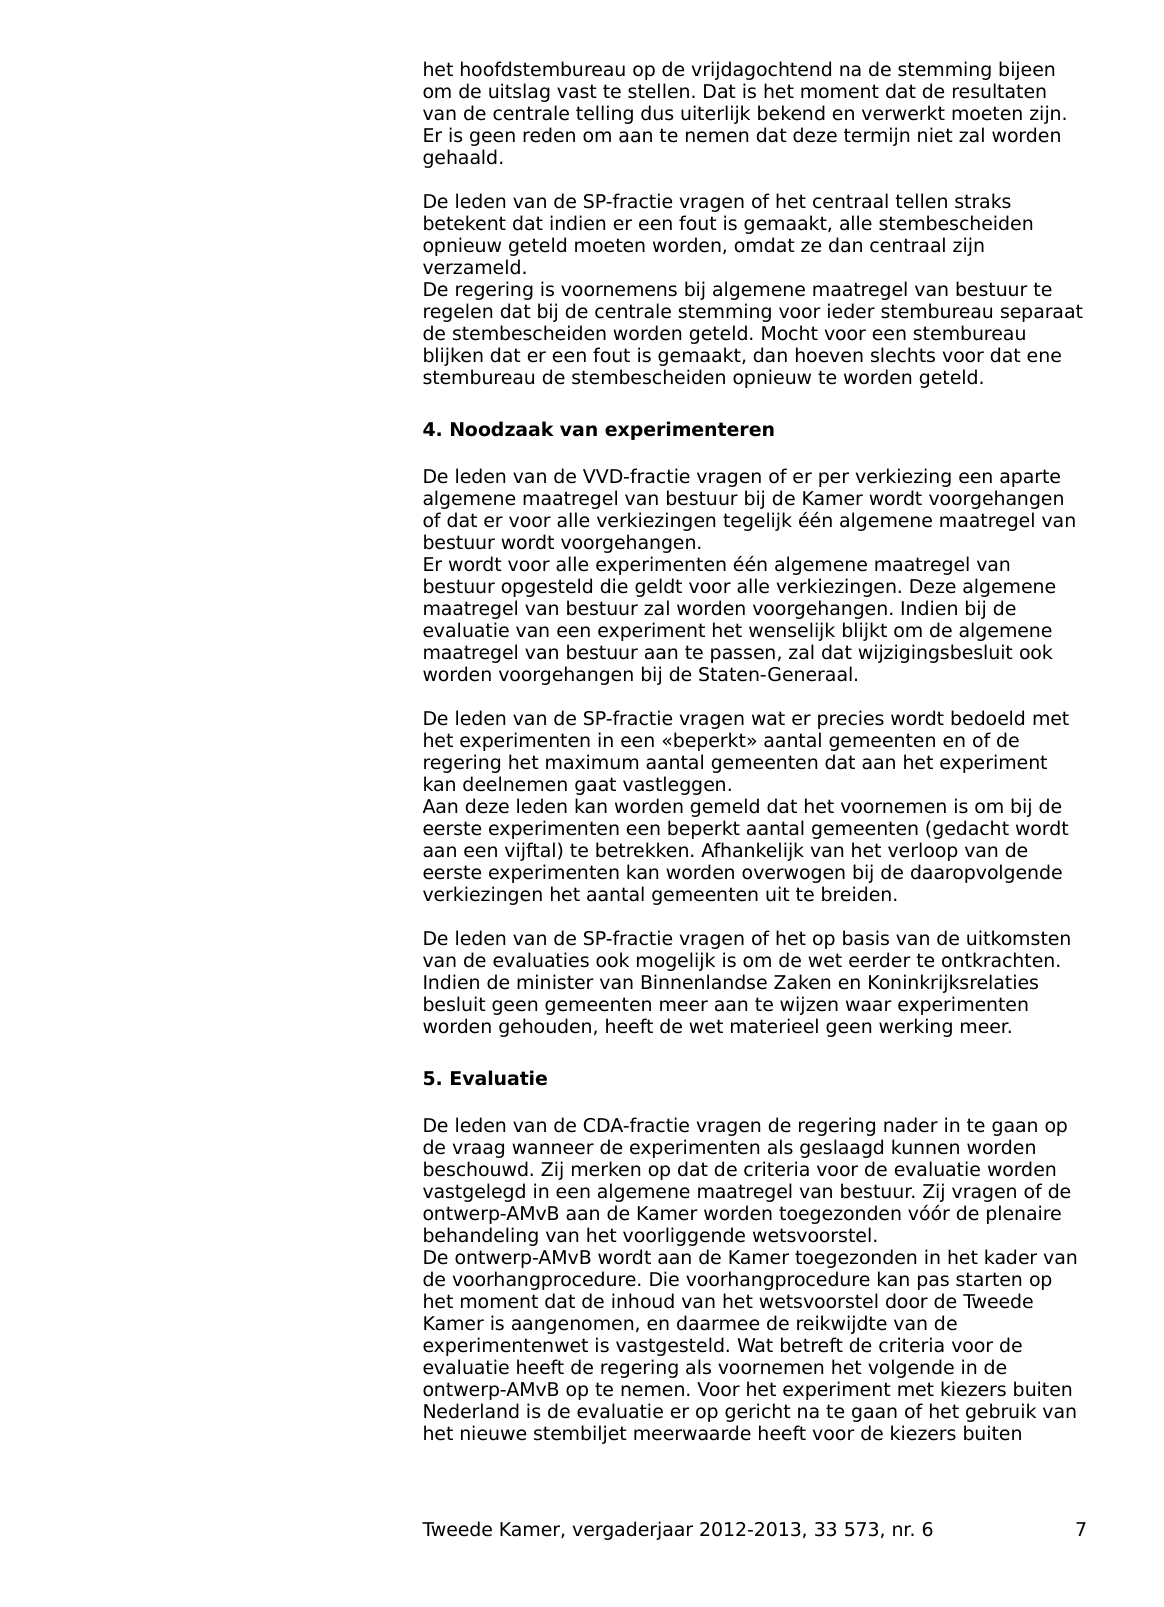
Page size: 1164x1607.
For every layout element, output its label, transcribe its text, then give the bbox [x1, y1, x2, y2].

text De ontwerp-AMvB wordt aan de Kamer toegezonden in het kader van de voorhangprocedure. Die voorhangprocedure kan pas starten op het moment dat de inhoud van het wetsvoorstel door de Tweede Kamer is aangenomen, en daarmee de reikwijdte van de experimentenwet is vastgesteld. Wat betreft de criteria voor de evaluatie heeft de regering als voornemen het volgende in de ontwerp-AMvB op te nemen. Voor het experiment met kiezers buiten Nederland is de evaluatie er op gericht na te gaan of het gebruik van het nieuwe stembiljet meerwaarde heeft voor de kiezers buiten [422, 1247, 1087, 1444]
text Indien de minister van Binnenlandse Zaken en Koninkrijksrelaties besluit geen gemeenten meer aan te wijzen waar experimenten worden gehouden, heeft de wet materieel geen werking meer. [422, 972, 1087, 1038]
text Aan deze leden kan worden gemeld dat het voornemen is om bij de eerste experimenten een beperkt aantal gemeenten (gedacht wordt aan een vijftal) te betrekken. Afhankelijk van het verloop van de eerste experimenten kan worden overwogen bij de daaropvolgende verkiezingen het aantal gemeenten uit te breiden. [422, 796, 1087, 906]
text De leden van de SP-fractie vragen of het centraal tellen straks betekent dat indien er een fout is gemaakt, alle stembescheiden opnieuw geteld moeten worden, omdat ze dan centraal zijn verzameld. [422, 191, 1087, 279]
text De leden van de VVD-fractie vragen of er per verkiezing een aparte algemene maatregel van bestuur bij de Kamer wordt voorgehangen of dat er voor alle verkiezingen tegelijk één algemene maatregel van bestuur wordt voorgehangen. [422, 466, 1087, 554]
text De regering is voornemens bij algemene maatregel van bestuur te regelen dat bij de centrale stemming voor ieder stembureau separaat de stembescheiden worden geteld. Mocht voor een stembureau blijken dat er een fout is gemaakt, dan hoeven slechts voor dat ene stembureau de stembescheiden opnieuw te worden geteld. [422, 279, 1087, 389]
text De leden van de CDA-fractie vragen de regering nader in te gaan op de vraag wanneer de experimenten als geslaagd kunnen worden beschouwd. Zij merken op dat de criteria voor de evaluatie worden vastgelegd in een algemene maatregel van bestuur. Zij vragen of de ontwerp-AMvB aan de Kamer worden toegezonden vóór de plenaire behandeling van het voorliggende wetsvoorstel. [422, 1115, 1087, 1247]
text Er wordt voor alle experimenten één algemene maatregel van bestuur opgesteld die geldt voor alle verkiezingen. Deze algemene maatregel van bestuur zal worden voorgehangen. Indien bij de evaluatie van een experiment het wenselijk blijkt om de algemene maatregel van bestuur aan te passen, zal dat wijzigingsbesluit ook worden voorgehangen bij de Staten-Generaal. [422, 554, 1087, 686]
subtitle 4. Noodzaak van experimenteren [422, 419, 1087, 441]
text De leden van de SP-fractie vragen wat er precies wordt bedoeld met het experimenten in een «beperkt» aantal gemeenten en of de regering het maximum aantal gemeenten dat aan het experiment kan deelnemen gaat vastleggen. [422, 708, 1087, 796]
text het hoofdstembureau op de vrijdagochtend na de stemming bijeen om de uitslag vast te stellen. Dat is het moment dat de resultaten van de centrale telling dus uiterlijk bekend en verwerkt moeten zijn. Er is geen reden om aan te nemen dat deze termijn niet zal worden gehaald. [422, 59, 1087, 169]
text De leden van de SP-fractie vragen of het op basis van de uitkomsten van de evaluaties ook mogelijk is om de wet eerder te ontkrachten. [422, 928, 1087, 972]
subtitle 5. Evaluatie [422, 1068, 1087, 1090]
